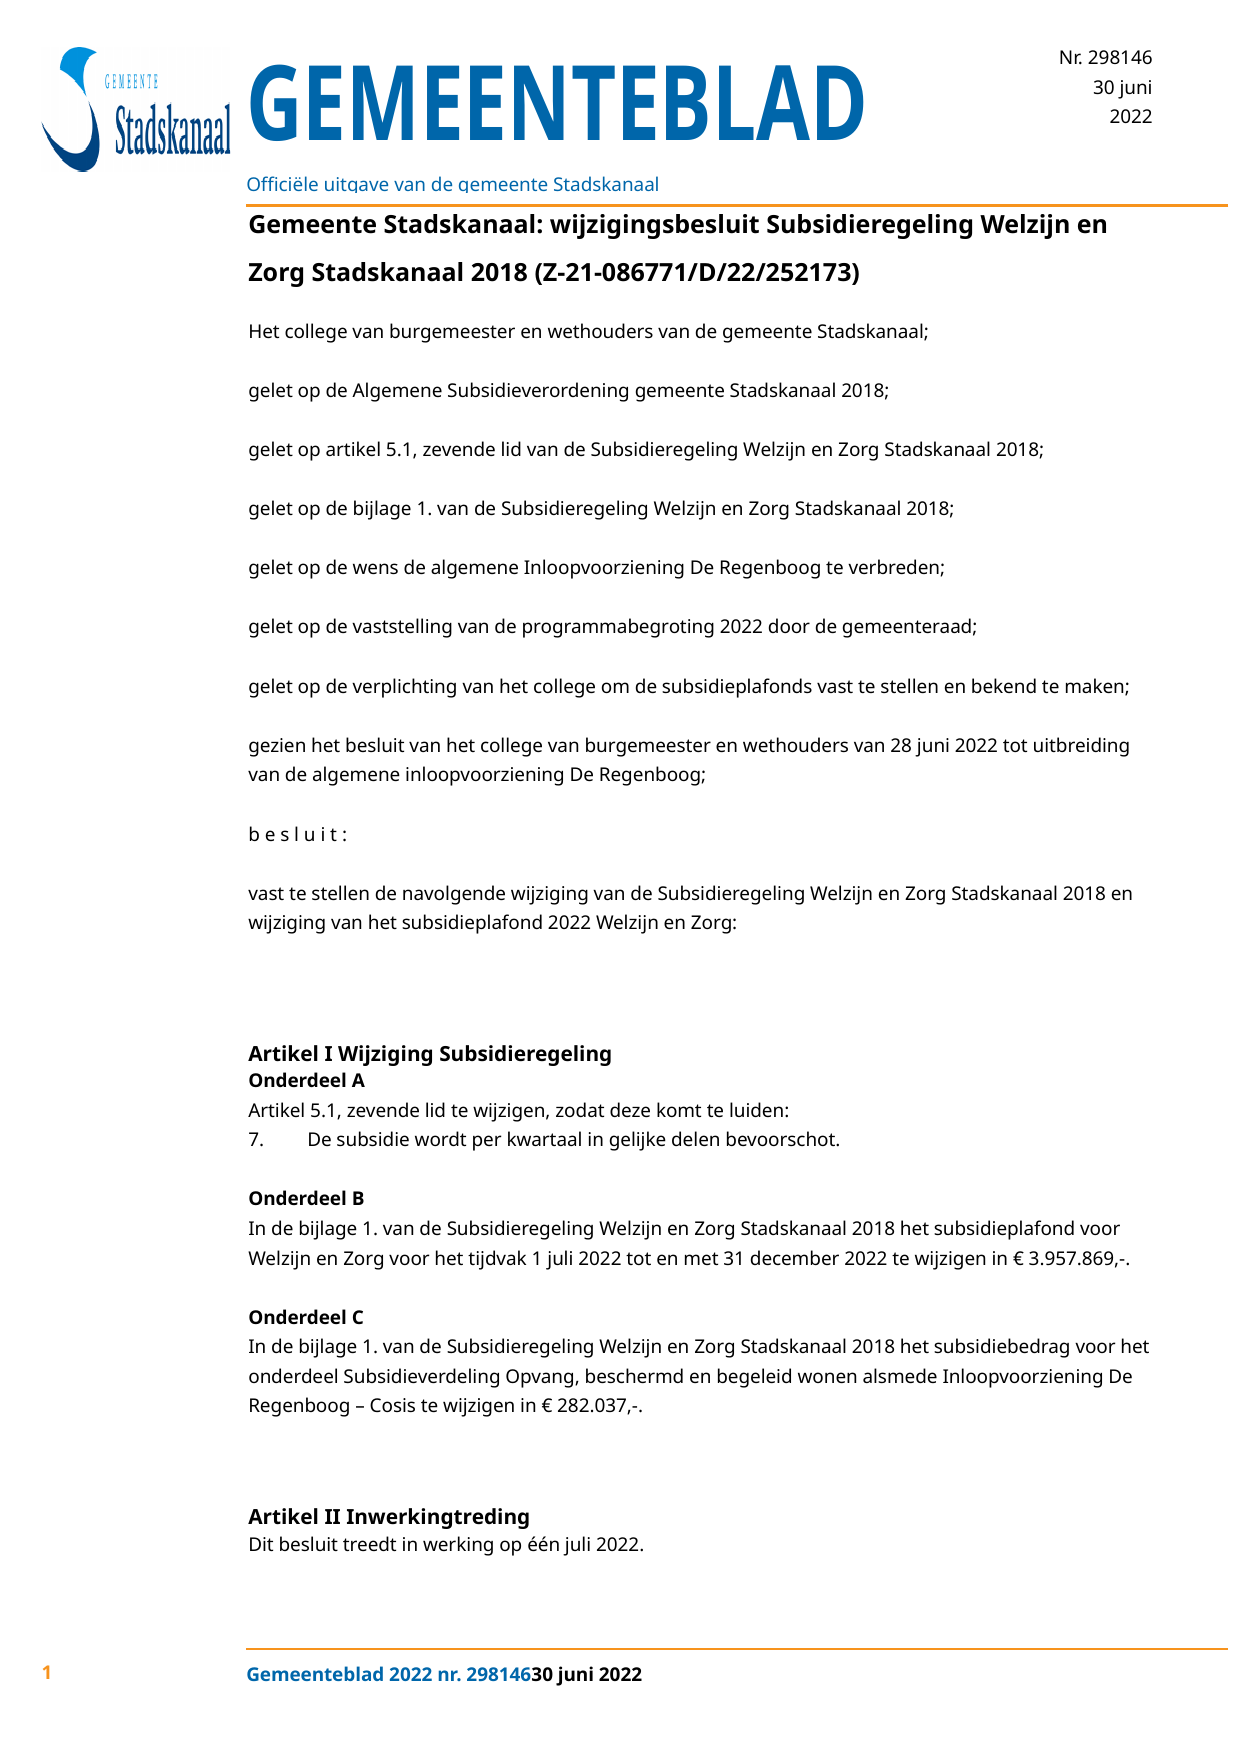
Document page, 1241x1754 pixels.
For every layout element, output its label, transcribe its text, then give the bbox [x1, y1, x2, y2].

text Het college van burgemeester en wethouders van de gemeente Stadskanaal; [248, 318, 1152, 344]
text gelet op de verplichting van het college om de subsidieplafonds vast te stellen en bekend te maken; [248, 673, 1152, 699]
text Dit besluit treedt in werking op één juli 2022. [248, 1531, 1152, 1556]
text gelet op de vaststelling van de programmabegroting 2022 door de gemeenteraad; [248, 614, 1152, 639]
text Artikel 5.1, zevende lid te wijzigen, zodat deze komt te luiden: [248, 1097, 1152, 1123]
text gelet op artikel 5.1, zevende lid van de Subsidieregeling Welzijn en Zorg Stadskanaal 2018; [248, 436, 1152, 462]
text Gemeente Stadskanaal: wijzigingsbesluit Subsidieregeling Welzijn en Zorg Stadskanaal 2018 (Z-21-086771/D/22/252173) [248, 207, 1152, 288]
text In de bijlage 1. van de Subsidieregeling Welzijn en Zorg Stadskanaal 2018 het subsidieplafond voor Welzijn en Zorg voor het tijdvak 1 juli 2022 tot en met 31 december 2022 te wijzigen in € 3.957.869,-. [248, 1215, 1152, 1271]
text Artikel II Inwerkingtreding [248, 1502, 1152, 1531]
picture [41, 47, 231, 172]
text Artikel I Wijziging Subsidieregeling [248, 1039, 1152, 1067]
text b e s l u i t : [248, 821, 1152, 847]
text Onderdeel A [248, 1067, 1152, 1093]
text gelet op de bijlage 1. van de Subsidieregeling Welzijn en Zorg Stadskanaal 2018; [248, 495, 1152, 521]
text gelet op de Algemene Subsidieverordening gemeente Stadskanaal 2018; [248, 377, 1152, 403]
list De subsidie wordt per kwartaal in gelijke delen bevoorschot. [248, 1126, 1152, 1152]
text gezien het besluit van het college van burgemeester en wethouders van 28 juni 2022 tot uitbreiding van de algemene inloopvoorziening De Regenboog; [248, 732, 1152, 787]
text gelet op de wens de algemene Inloopvoorziening De Regenboog te verbreden; [248, 554, 1152, 580]
text Onderdeel B [248, 1186, 1152, 1211]
text Onderdeel C [248, 1304, 1152, 1330]
text In de bijlage 1. van de Subsidieregeling Welzijn en Zorg Stadskanaal 2018 het subsidiebedrag voor het onderdeel Subsidieverdeling Opvang, beschermd en begeleid wonen alsmede Inloopvoorziening De Regenboog – Cosis te wijzigen in € 282.037,-. [248, 1333, 1152, 1418]
text vast te stellen de navolgende wijziging van de Subsidieregeling Welzijn en Zorg Stadskanaal 2018 en wijziging van het subsidieplafond 2022 Welzijn en Zorg: [248, 880, 1152, 935]
